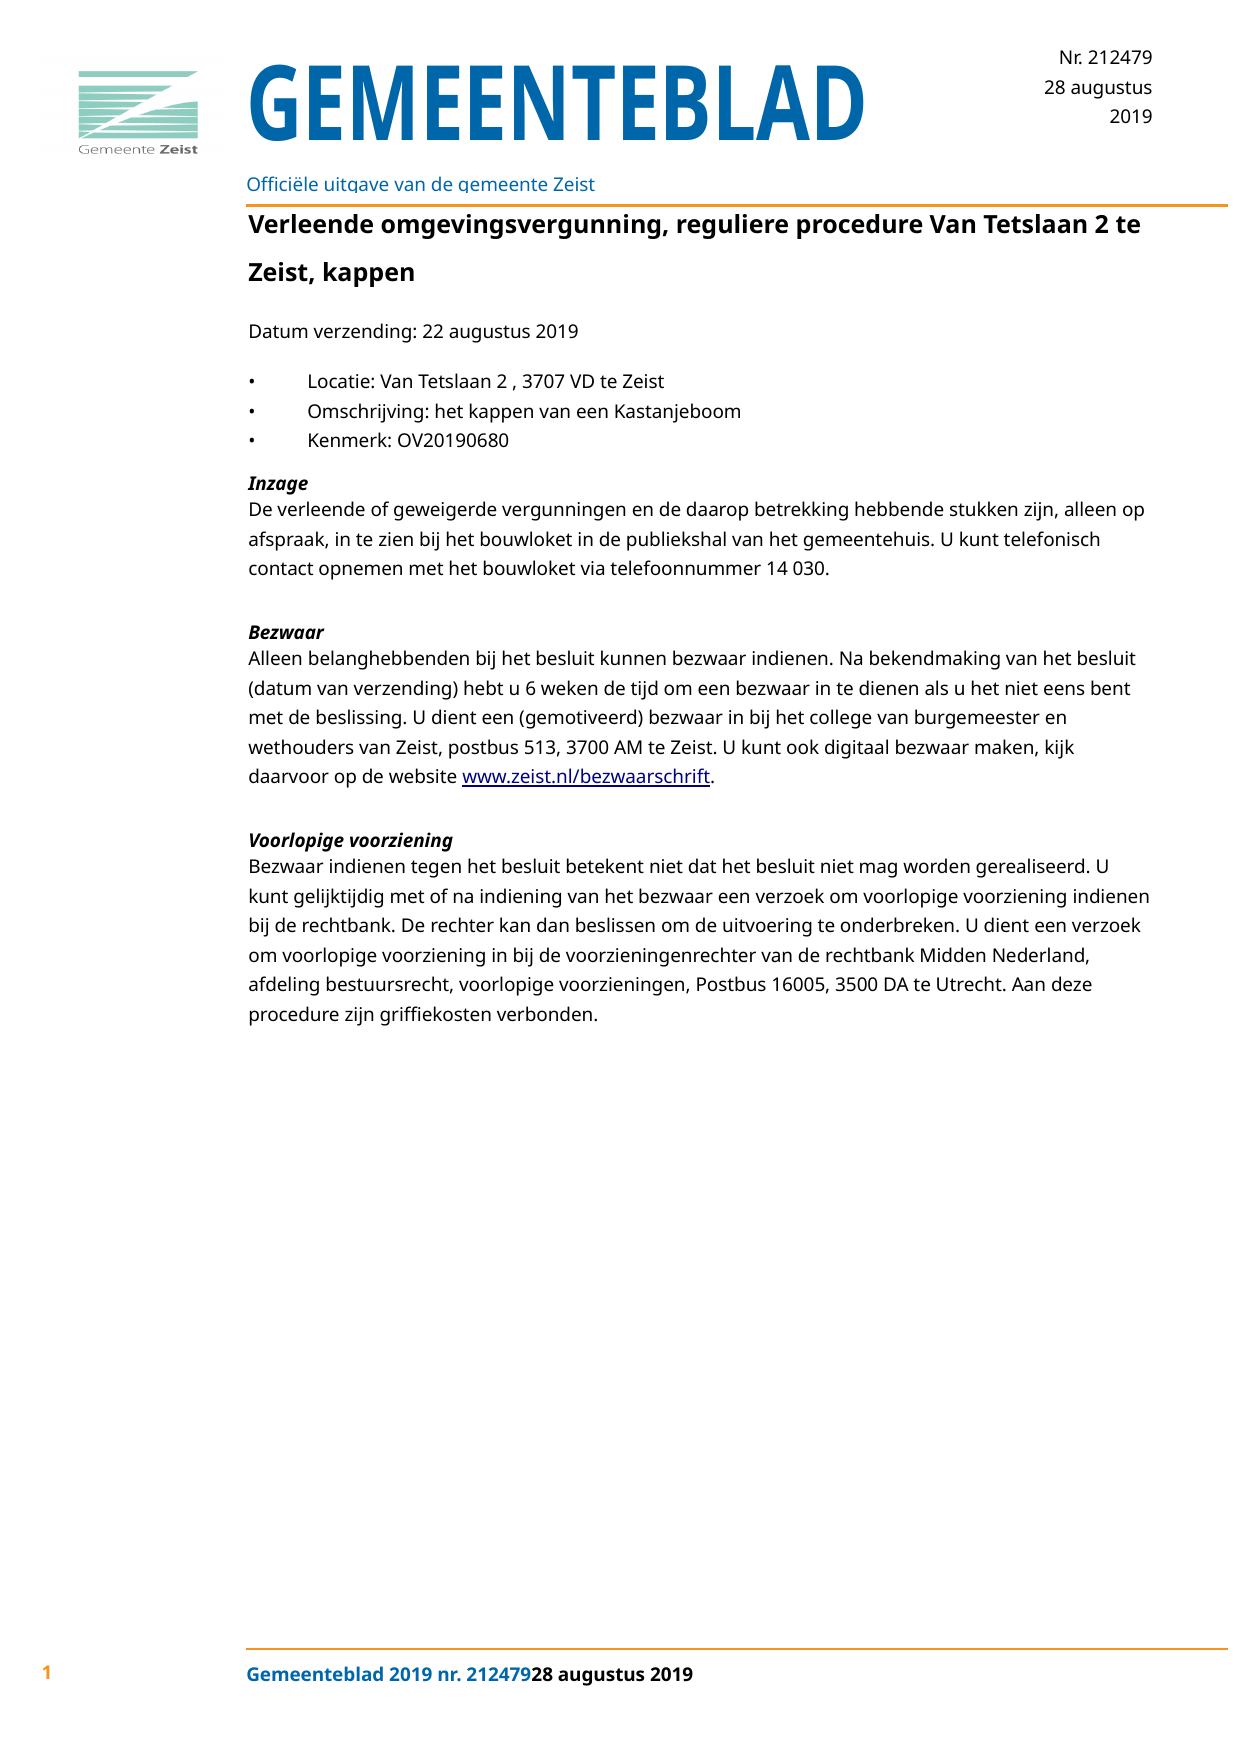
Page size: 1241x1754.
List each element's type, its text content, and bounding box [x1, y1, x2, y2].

text Bezwaar [248, 619, 1152, 645]
text Verleende omgevingsvergunning, reguliere procedure Van Tetslaan 2 te Zeist, kappen [248, 207, 1152, 288]
picture [41, 47, 231, 172]
text Datum verzending: 22 augustus 2019 [248, 318, 1152, 344]
list Locatie: Van Tetslaan 2 , 3707 VD te Zeist [248, 368, 1152, 394]
text Voorlopige voorziening [248, 827, 1152, 853]
text Bezwaar indienen tegen het besluit betekent niet dat het besluit niet mag worden gerealiseerd. U kunt gelijktijdig met of na indiening van het bezwaar een verzoek om voorlopige voorziening indienen bij de rechtbank. De rechter kan dan beslissen om de uitvoering te onderbreken. U dient een verzoek om voorlopige voorziening in bij de voorzieningenrechter van de rechtbank Midden Nederland, afdeling bestuursrecht, voorlopige voorzieningen, Postbus 16005, 3500 DA te Utrecht. Aan deze procedure zijn griffiekosten verbonden. [248, 853, 1152, 1027]
list Omschrijving: het kappen van een Kastanjeboom [248, 398, 1152, 424]
list Kenmerk: OV20190680 [248, 427, 1152, 453]
text De verleende of geweigerde vergunningen en de daarop betrekking hebbende stukken zijn, alleen op afspraak, in te zien bij het bouwloket in de publiekshal van het gemeentehuis. U kunt telefonisch contact opnemen met het bouwloket via telefoonnummer 14 030. [248, 496, 1152, 581]
text Inzage [248, 471, 1152, 496]
text Alleen belanghebbenden bij het besluit kunnen bezwaar indienen. Na bekendmaking van het besluit (datum van verzending) hebt u 6 weken de tijd om een bezwaar in te dienen als u het niet eens bent met de beslissing. U dient een (gemotiveerd) bezwaar in bij het college van burgemeester en wethouders van Zeist, postbus 513, 3700 AM te Zeist. U kunt ook digitaal bezwaar maken, kijk daarvoor op de website www.zeist.nl/bezwaarschrift. [248, 645, 1152, 789]
